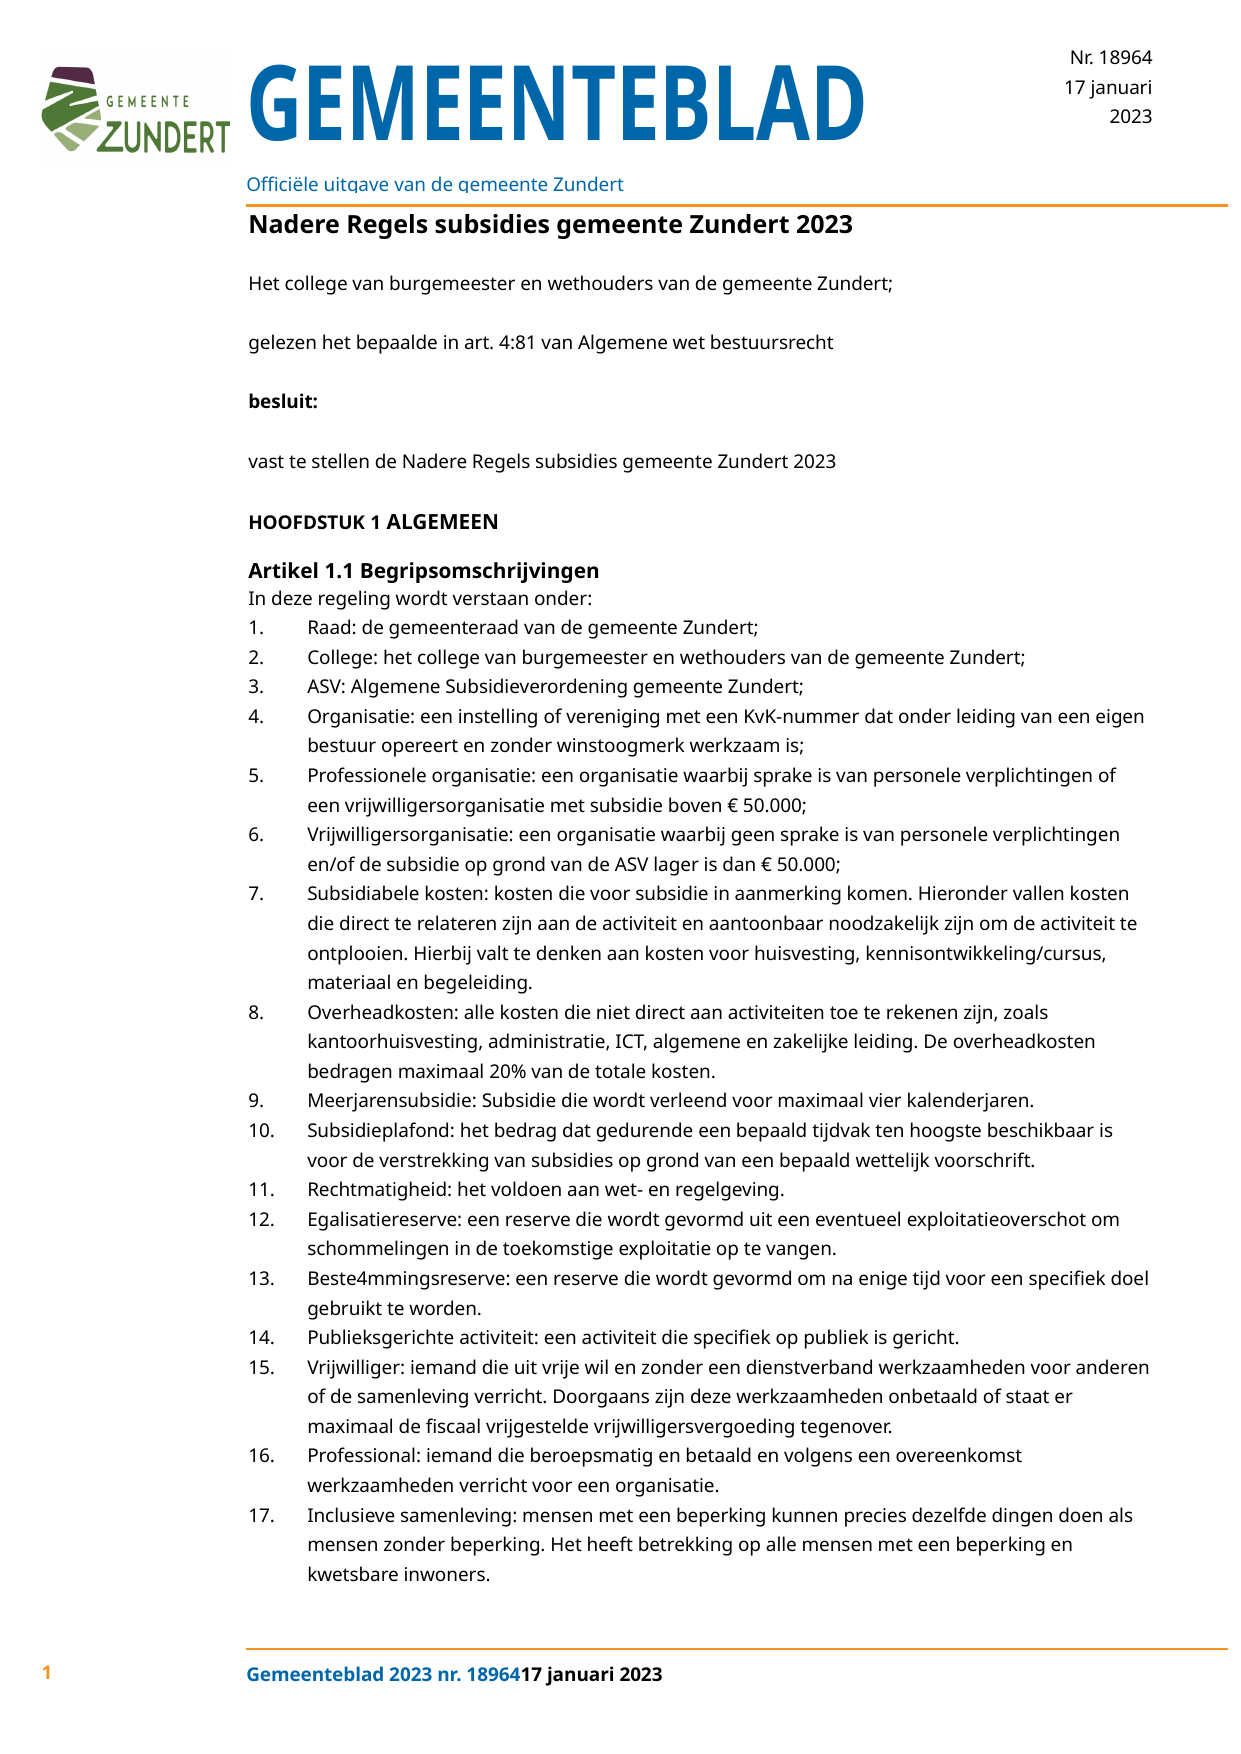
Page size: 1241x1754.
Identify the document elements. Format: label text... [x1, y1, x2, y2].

picture [41, 47, 231, 172]
list Vrijwilliger: iemand die uit vrije wil en zonder een dienstverband werkzaamheden voor anderen of de samenleving verricht. Doorgaans zijn deze werkzaamheden onbetaald of staat er maximaal de fiscaal vrijgestelde vrijwilligersvergoeding tegenover. [248, 1354, 1152, 1439]
list Beste4mmingsreserve: een reserve die wordt gevormd om na enige tijd voor een specifiek doel gebruikt te worden. [248, 1265, 1152, 1320]
text HOOFDSTUK 1 ALGEMEEN [248, 507, 1152, 535]
text Het college van burgemeester en wethouders van de gemeente Zundert; [248, 270, 1152, 296]
text gelezen het bepaalde in art. 4:81 van Algemene wet bestuursrecht [248, 329, 1152, 355]
list ASV: Algemene Subsidieverordening gemeente Zundert; [248, 673, 1152, 699]
list College: het college van burgemeester en wethouders van de gemeente Zundert; [248, 644, 1152, 669]
list Rechtmatigheid: het voldoen aan wet- en regelgeving. [248, 1176, 1152, 1202]
list Organisatie: een instelling of vereniging met een KvK-nummer dat onder leiding van een eigen bestuur opereert en zonder winstoogmerk werkzaam is; [248, 703, 1152, 758]
list Egalisatiereserve: een reserve die wordt gevormd uit een eventueel exploitatieoverschot om schommelingen in de toekomstige exploitatie op te vangen. [248, 1206, 1152, 1261]
text In deze regeling wordt verstaan onder: [248, 585, 1152, 610]
list Raad: de gemeenteraad van de gemeente Zundert; [248, 614, 1152, 640]
text besluit: [248, 389, 1152, 414]
list Professionele organisatie: een organisatie waarbij sprake is van personele verplichtingen of een vrijwilligersorganisatie met subsidie boven € 50.000; [248, 762, 1152, 817]
text vast te stellen de Nadere Regels subsidies gemeente Zundert 2023 [248, 448, 1152, 473]
list Subsidieplafond: het bedrag dat gedurende een bepaald tijdvak ten hoogste beschikbaar is voor de verstrekking van subsidies op grond van een bepaald wettelijk voorschrift. [248, 1117, 1152, 1172]
text Artikel 1.1 Begripsomschrijvingen [248, 556, 1152, 585]
list Inclusieve samenleving: mensen met een beperking kunnen precies dezelfde dingen doen als mensen zonder beperking. Het heeft betrekking op alle mensen met een beperking en kwetsbare inwoners. [248, 1502, 1152, 1587]
list Meerjarensubsidie: Subsidie die wordt verleend voor maximaal vier kalenderjaren. [248, 1088, 1152, 1113]
list Vrijwilligersorganisatie: een organisatie waarbij geen sprake is van personele verplichtingen en/of de subsidie op grond van de ASV lager is dan € 50.000; [248, 821, 1152, 877]
list Subsidiabele kosten: kosten die voor subsidie in aanmerking komen. Hieronder vallen kosten die direct te relateren zijn aan de activiteit en aantoonbaar noodzakelijk zijn om de activiteit te ontplooien. Hierbij valt te denken aan kosten voor huisvesting, kennisontwikkeling/cursus, materiaal en begeleiding. [248, 881, 1152, 995]
list Publieksgerichte activiteit: een activiteit die specifiek op publiek is gericht. [248, 1324, 1152, 1350]
list Overheadkosten: alle kosten die niet direct aan activiteiten toe te rekenen zijn, zoals kantoorhuisvesting, administratie, ICT, algemene en zakelijke leiding. De overheadkosten bedragen maximaal 20% van de totale kosten. [248, 999, 1152, 1084]
list Professional: iemand die beroepsmatig en betaald en volgens een overeenkomst werkzaamheden verricht voor een organisatie. [248, 1443, 1152, 1498]
text Nadere Regels subsidies gemeente Zundert 2023 [248, 207, 1152, 241]
